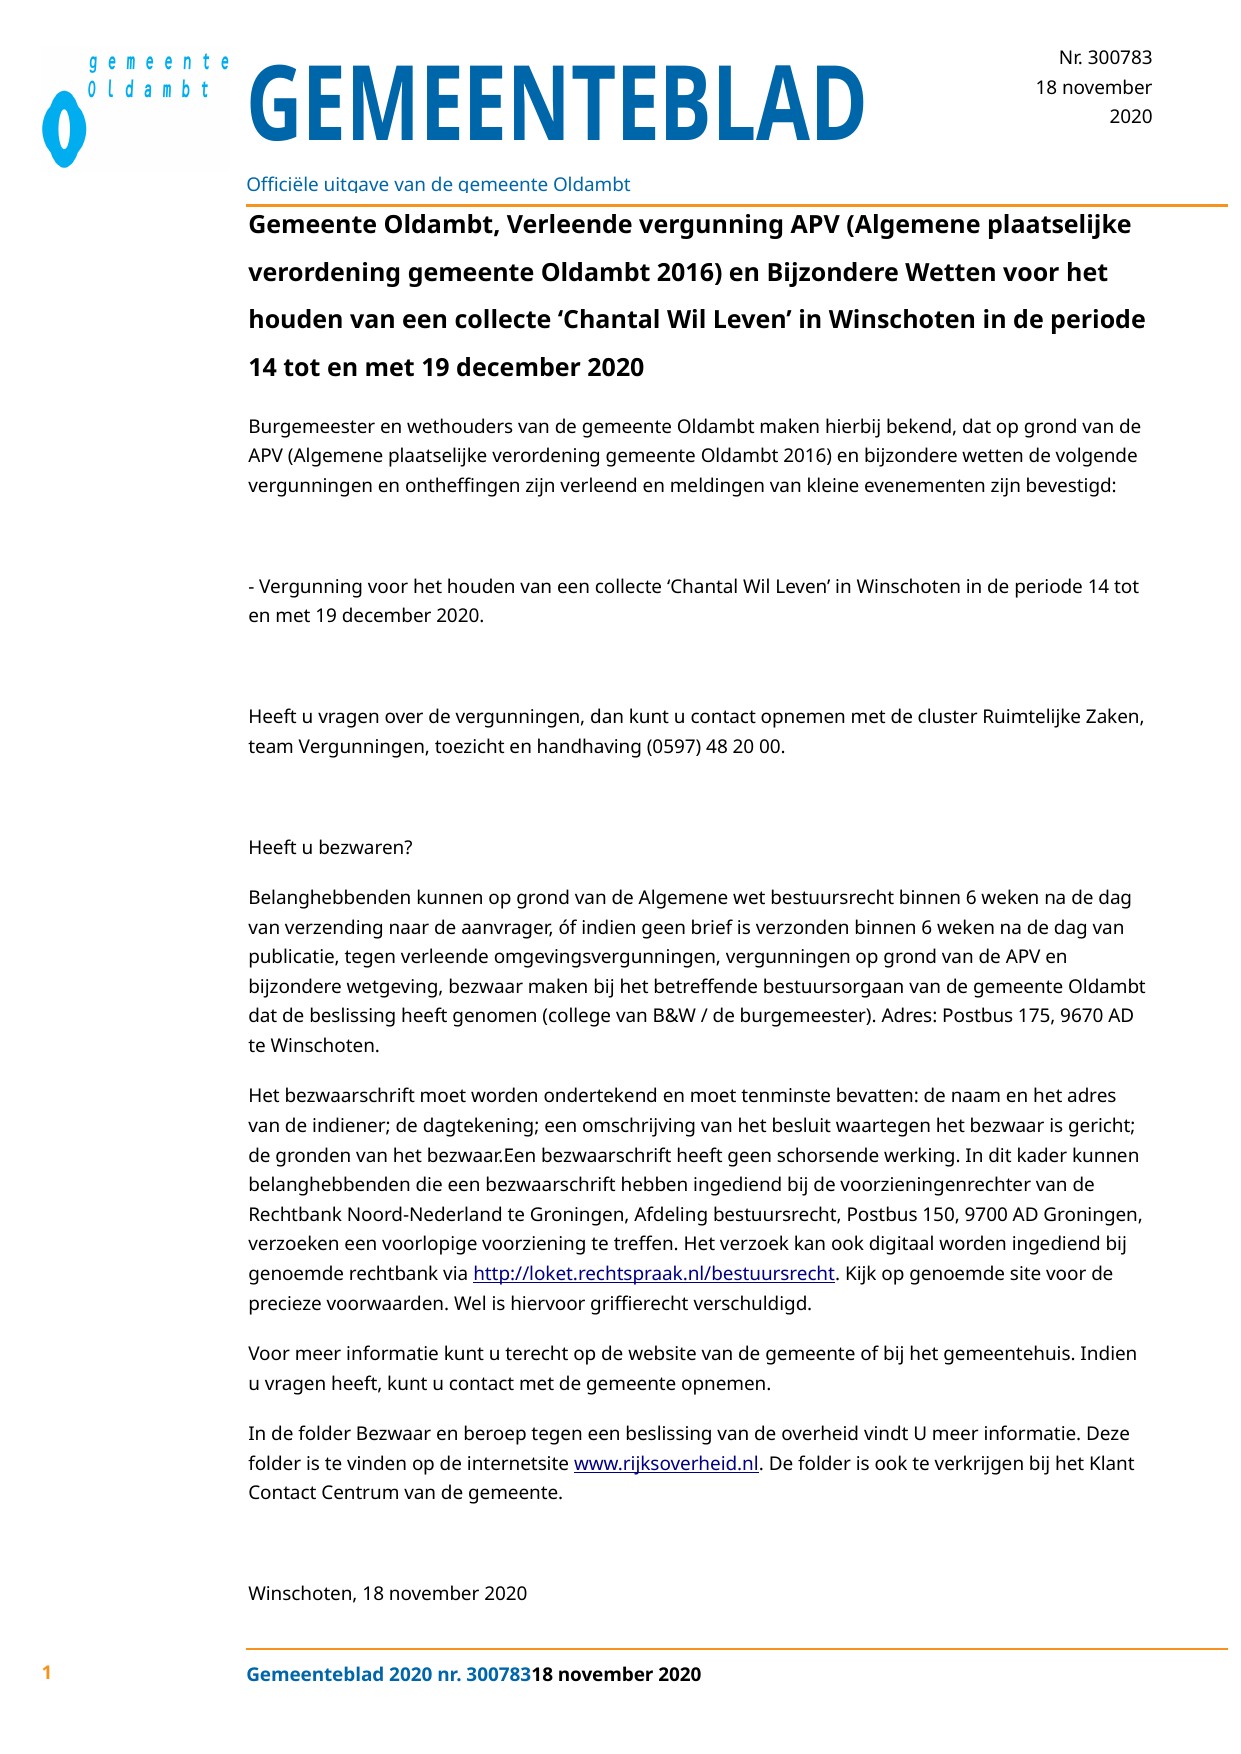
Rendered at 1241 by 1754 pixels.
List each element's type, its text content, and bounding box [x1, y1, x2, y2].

text Voor meer informatie kunt u terecht op de website van de gemeente of bij het gemeentehuis. Indien u vragen heeft, kunt u contact met de gemeente opnemen. [248, 1340, 1152, 1396]
text Het bezwaarschrift moet worden ondertekend en moet tenminste bevatten: de naam en het adres van de indiener; de dagtekening; een omschrijving van het besluit waartegen het bezwaar is gericht; de gronden van het bezwaar.Een bezwaarschrift heeft geen schorsende werking. In dit kader kunnen belanghebbenden die een bezwaarschrift hebben ingediend bij de voorzieningenrechter van de Rechtbank Noord-Nederland te Groningen, Afdeling bestuursrecht, Postbus 150, 9700 AD Groningen, verzoeken een voorlopige voorziening te treffen. Het verzoek kan ook digitaal worden ingediend bij genoemde rechtbank via http://loket.rechtspraak.nl/bestuursrecht. Kijk op genoemde site voor de precieze voorwaarden. Wel is hiervoor griffierecht verschuldigd. [248, 1083, 1152, 1316]
text Burgemeester en wethouders van de gemeente Oldambt maken hierbij bekend, dat op grond van de APV (Algemene plaatselijke verordening gemeente Oldambt 2016) en bijzondere wetten de volgende vergunningen en ontheffingen zijn verleend en meldingen van kleine evenementen zijn bevestigd: [248, 413, 1152, 498]
text - Vergunning voor het houden van een collecte ‘Chantal Wil Leven’ in Winschoten in de periode 14 tot en met 19 december 2020. [248, 573, 1152, 628]
picture [41, 47, 231, 172]
text Belanghebbenden kunnen op grond van de Algemene wet bestuursrecht binnen 6 weken na de dag van verzending naar de aanvrager, óf indien geen brief is verzonden binnen 6 weken na de dag van publicatie, tegen verleende omgevingsvergunningen, vergunningen op grond van de APV en bijzondere wetgeving, bezwaar maken bij het betreffende bestuursorgaan van de gemeente Oldambt dat de beslissing heeft genomen (college van B&W / de burgemeester). Adres: Postbus 175, 9670 AD te Winschoten. [248, 884, 1152, 1058]
text Winschoten, 18 november 2020 [248, 1580, 1152, 1606]
text Gemeente Oldambt, Verleende vergunning APV (Algemene plaatselijke verordening gemeente Oldambt 2016) en Bijzondere Wetten voor het houden van een collecte ‘Chantal Wil Leven’ in Winschoten in de periode 14 tot en met 19 december 2020 [248, 207, 1152, 384]
text Heeft u bezwaren? [248, 834, 1152, 860]
text Heeft u vragen over de vergunningen, dan kunt u contact opnemen met de cluster Ruimtelijke Zaken, team Vergunningen, toezicht en handhaving (0597) 48 20 00. [248, 703, 1152, 759]
text In de folder Bezwaar en beroep tegen een beslissing van de overheid vindt U meer informatie. Deze folder is te vinden op de internetsite www.rijksoverheid.nl. De folder is ook te verkrijgen bij het Klant Contact Centrum van de gemeente. [248, 1420, 1152, 1505]
